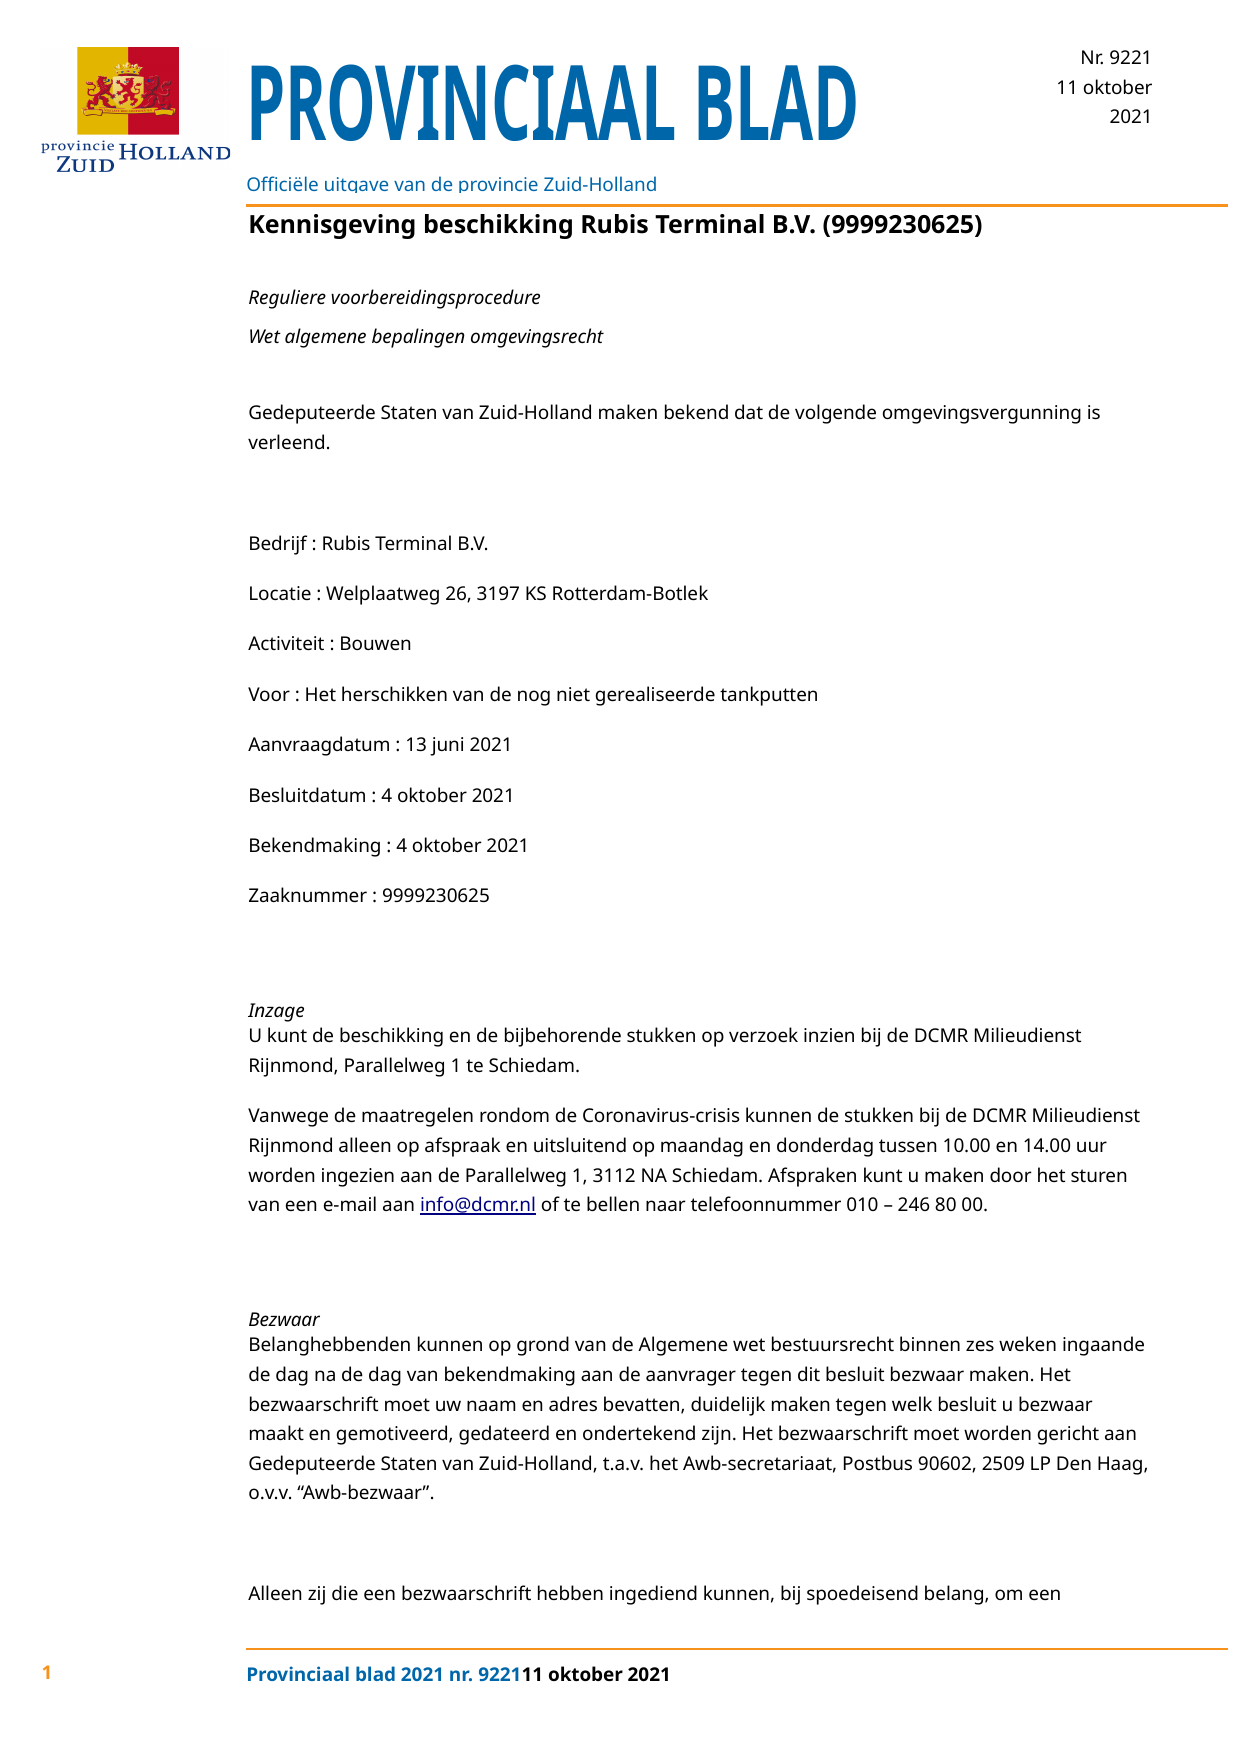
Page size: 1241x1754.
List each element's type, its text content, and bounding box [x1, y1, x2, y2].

text Reguliere voorbereidingsprocedure [248, 284, 1152, 309]
text Aanvraagdatum : 13 juni 2021 [248, 731, 1152, 757]
text Belanghebbenden kunnen op grond van de Algemene wet bestuursrecht binnen zes weken ingaande de dag na de dag van bekendmaking aan de aanvrager tegen dit besluit bezwaar maken. Het bezwaarschrift moet uw naam en adres bevatten, duidelijk maken tegen welk besluit u bezwaar maakt en gemotiveerd, gedateerd en ondertekend zijn. Het bezwaarschrift moet worden gericht aan Gedeputeerde Staten van Zuid-Holland, t.a.v. het Awb-secretariaat, Postbus 90602, 2509 LP Den Haag, o.v.v. “Awb-bezwaar”. [248, 1332, 1152, 1505]
text Alleen zij die een bezwaarschrift hebben ingediend kunnen, bij spoedeisend belang, om een [248, 1580, 1152, 1606]
text Voor : Het herschikken van de nog niet gerealiseerde tankputten [248, 681, 1152, 707]
text Bezwaar [248, 1306, 1152, 1332]
text Kennisgeving beschikking Rubis Terminal B.V. (9999230625) [248, 207, 1152, 241]
text Zaaknummer : 9999230625 [248, 883, 1152, 908]
text Bekendmaking : 4 oktober 2021 [248, 832, 1152, 858]
text Locatie : Welplaatweg 26, 3197 KS Rotterdam-Botlek [248, 580, 1152, 606]
text Bedrijf : Rubis Terminal B.V. [248, 530, 1152, 555]
text U kunt de beschikking en de bijbehorende stukken op verzoek inzien bij de DCMR Milieudienst Rijnmond, Parallelweg 1 te Schiedam. [248, 1023, 1152, 1078]
text Vanwege de maatregelen rondom de Coronavirus-crisis kunnen de stukken bij de DCMR Milieudienst Rijnmond alleen op afspraak en uitsluitend op maandag en donderdag tussen 10.00 en 14.00 uur worden ingezien aan de Parallelweg 1, 3112 NA Schiedam. Afspraken kunt u maken door het sturen van een e-mail aan info@dcmr.nl of te bellen naar telefoonnummer 010 – 246 80 00. [248, 1103, 1152, 1217]
text Inzage [248, 997, 1152, 1023]
text Gedeputeerde Staten van Zuid-Holland maken bekend dat de volgende omgevingsvergunning is verleend. [248, 399, 1152, 454]
picture [41, 47, 231, 172]
text Activiteit : Bouwen [248, 631, 1152, 656]
text Wet algemene bepalingen omgevingsrecht [248, 323, 1152, 349]
text Besluitdatum : 4 oktober 2021 [248, 782, 1152, 807]
